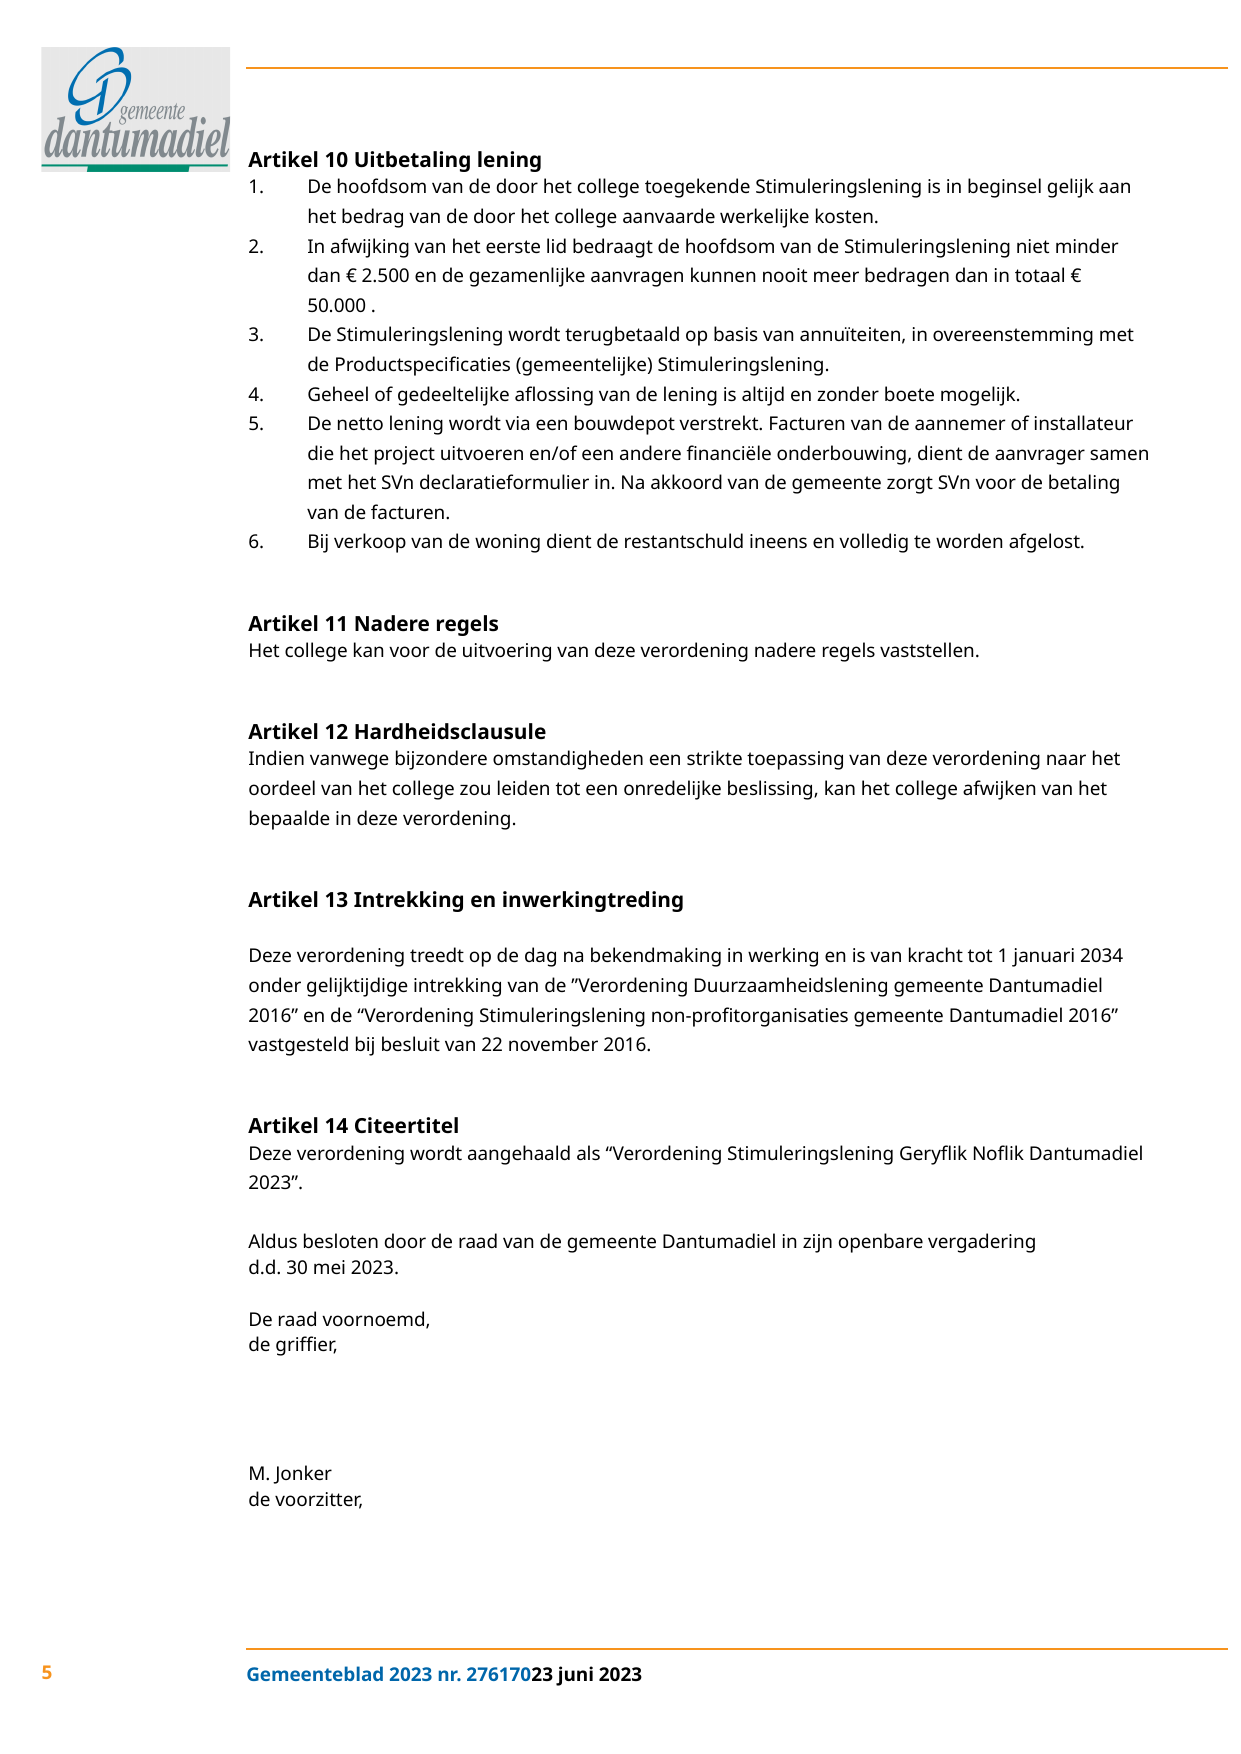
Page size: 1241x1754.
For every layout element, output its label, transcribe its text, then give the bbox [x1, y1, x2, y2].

list Geheel of gedeeltelijke aflossing van de lening is altijd en zonder boete mogelijk. [248, 381, 1152, 406]
list De Stimuleringslening wordt terugbetaald op basis van annuïteiten, in overeenstemming met de Productspecificaties (gemeentelijke) Stimuleringslening. [248, 322, 1152, 377]
list De netto lening wordt via een bouwdepot verstrekt. Facturen van de aannemer of installateur die het project uitvoeren en/of een andere financiële onderbouwing, dient de aanvrager samen met het SVn declaratieformulier in. Na akkoord van de gemeente zorgt SVn voor de betaling van de facturen. [248, 410, 1152, 525]
text Deze verordening treedt op de dag na bekendmaking in werking en is van kracht tot 1 januari 2034 onder gelijktijdige intrekking van de ”Verordening Duurzaamheidslening gemeente Dantumadiel 2016” en de “Verordening Stimuleringslening non-profitorganisaties gemeente Dantumadiel 2016” vastgesteld bij besluit van 22 november 2016. [248, 943, 1152, 1057]
text Artikel 14 Citeertitel [248, 1111, 1152, 1140]
text Artikel 12 Hardheidsclausule [248, 717, 1152, 746]
text Artikel 13 Intrekking en inwerkingtreding [248, 885, 1152, 913]
text Artikel 11 Nadere regels [248, 609, 1152, 637]
text d.d. 30 mei 2023. [248, 1254, 1152, 1280]
text Het college kan voor de uitvoering van deze verordening nadere regels vaststellen. [248, 637, 1152, 663]
text Deze verordening wordt aangehaald als “Verordening Stimuleringslening Geryflik Noflik Dantumadiel 2023”. [248, 1140, 1152, 1195]
list In afwijking van het eerste lid bedraagt de hoofdsom van de Stimuleringslening niet minder dan € 2.500 en de gezamenlijke aanvragen kunnen nooit meer bedragen dan in totaal € 50.000 . [248, 233, 1152, 318]
list De hoofdsom van de door het college toegekende Stimuleringslening is in beginsel gelijk aan het bedrag van de door het college aanvaarde werkelijke kosten. [248, 174, 1152, 229]
text de voorzitter, [248, 1486, 1152, 1512]
text Aldus besloten door de raad van de gemeente Dantumadiel in zijn openbare vergadering [248, 1229, 1152, 1254]
list Bij verkoop van de woning dient de restantschuld ineens en volledig te worden afgelost. [248, 529, 1152, 554]
text M. Jonker [248, 1460, 1152, 1486]
picture [41, 47, 231, 172]
text De raad voornoemd, [248, 1306, 1152, 1332]
text de griffier, [248, 1332, 1152, 1357]
text Indien vanwege bijzondere omstandigheden een strikte toepassing van deze verordening naar het oordeel van het college zou leiden tot een onredelijke beslissing, kan het college afwijken van het bepaalde in deze verordening. [248, 746, 1152, 830]
text Artikel 10 Uitbetaling lening [248, 145, 1152, 174]
